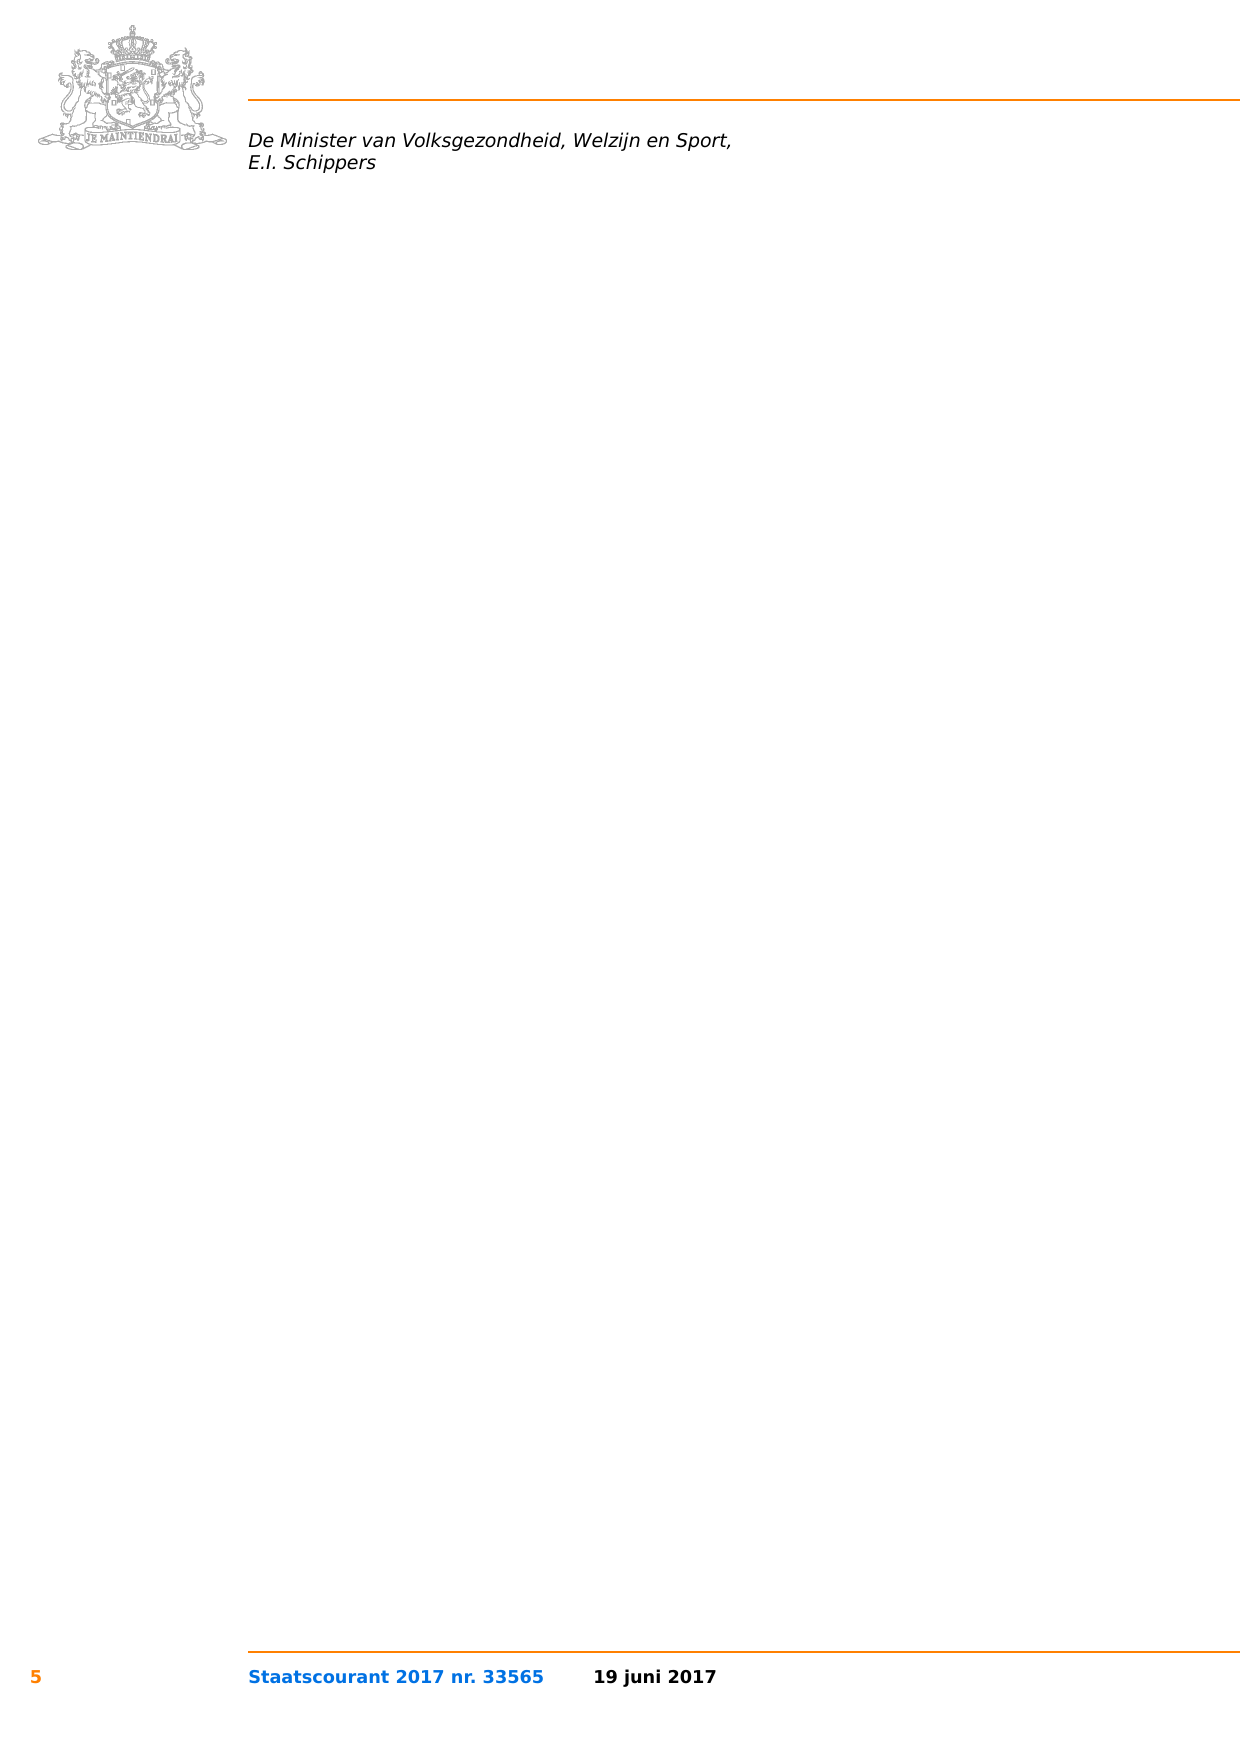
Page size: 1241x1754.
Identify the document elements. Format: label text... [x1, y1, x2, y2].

text De Minister van Volksgezondheid, Welzijn en Sport, E.I. Schippers [248, 130, 1163, 174]
picture [38, 25, 227, 150]
